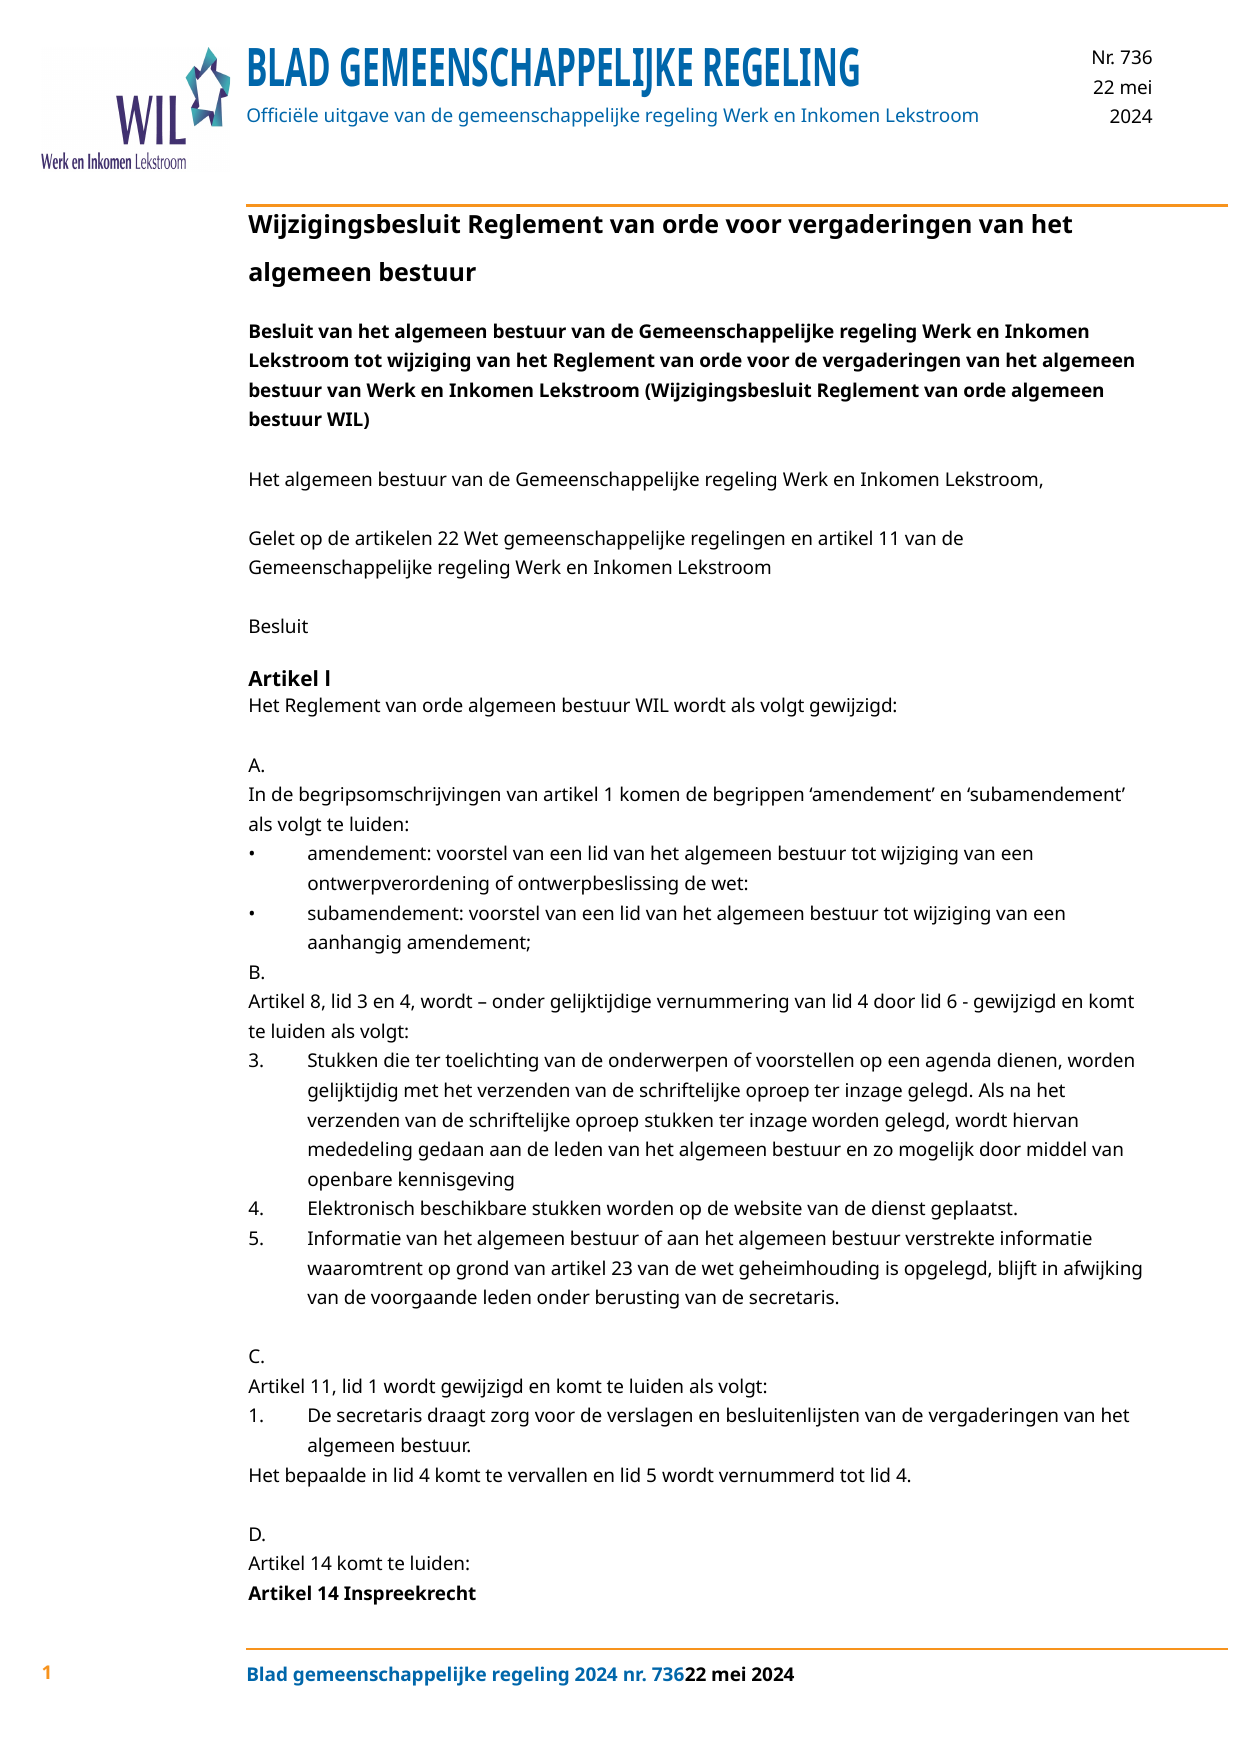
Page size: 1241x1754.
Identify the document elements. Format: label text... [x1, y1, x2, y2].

text Artikel l [248, 664, 1152, 693]
list amendement: voorstel van een lid van het algemeen bestuur tot wijziging van een ontwerpverordening of ontwerpbeslissing de wet: [248, 841, 1152, 896]
text Het bepaalde in lid 4 komt te vervallen en lid 5 wordt vernummerd tot lid 4. [248, 1462, 1152, 1487]
list De secretaris draagt zorg voor de verslagen en besluitenlijsten van de vergaderingen van het algemeen bestuur. [248, 1403, 1152, 1458]
text A. [248, 752, 1152, 777]
text In de begripsomschrijvingen van artikel 1 komen de begrippen ‘amendement’ en ‘subamendement’ als volgt te luiden: [248, 781, 1152, 837]
list Elektronisch beschikbare stukken worden op de website van de dienst geplaatst. [248, 1196, 1152, 1221]
list Stukken die ter toelichting van de onderwerpen of voorstellen op een agenda dienen, worden gelijktijdig met het verzenden van de schriftelijke oproep ter inzage gelegd. Als na het verzenden van de schriftelijke oproep stukken ter inzage worden gelegd, wordt hiervan mededeling gedaan aan de leden van het algemeen bestuur en zo mogelijk door middel van openbare kennisgeving [248, 1048, 1152, 1192]
text Artikel 8, lid 3 en 4, wordt – onder gelijktijdige vernummering van lid 4 door lid 6 - gewijzigd en komt te luiden als volgt: [248, 988, 1152, 1044]
text Het Reglement van orde algemeen bestuur WIL wordt als volgt gewijzigd: [248, 693, 1152, 718]
text D. [248, 1521, 1152, 1547]
text Artikel 14 komt te luiden: [248, 1551, 1152, 1576]
text Artikel 11, lid 1 wordt gewijzigd en komt te luiden als volgt: [248, 1373, 1152, 1399]
text Gelet op de artikelen 22 Wet gemeenschappelijke regelingen en artikel 11 van de Gemeenschappelijke regeling Werk en Inkomen Lekstroom [248, 525, 1152, 580]
text Artikel 14 Inspreekrecht [248, 1580, 1152, 1606]
list Informatie van het algemeen bestuur of aan het algemeen bestuur verstrekte informatie waaromtrent op grond van artikel 23 van de wet geheimhouding is opgelegd, blijft in afwijking van de voorgaande leden onder berusting van de secretaris. [248, 1225, 1152, 1310]
picture [41, 47, 231, 172]
list subamendement: voorstel van een lid van het algemeen bestuur tot wijziging van een aanhangig amendement; [248, 900, 1152, 955]
text B. [248, 959, 1152, 984]
text Besluit van het algemeen bestuur van de Gemeenschappelijke regeling Werk en Inkomen Lekstroom tot wijziging van het Reglement van orde voor de vergaderingen van het algemeen bestuur van Werk en Inkomen Lekstroom (Wijzigingsbesluit Reglement van orde algemeen bestuur WIL) [248, 318, 1152, 432]
text Besluit [248, 614, 1152, 639]
text Het algemeen bestuur van de Gemeenschappelijke regeling Werk en Inkomen Lekstroom, [248, 466, 1152, 492]
text Wijzigingsbesluit Reglement van orde voor vergaderingen van het algemeen bestuur [248, 207, 1152, 288]
text C. [248, 1343, 1152, 1369]
